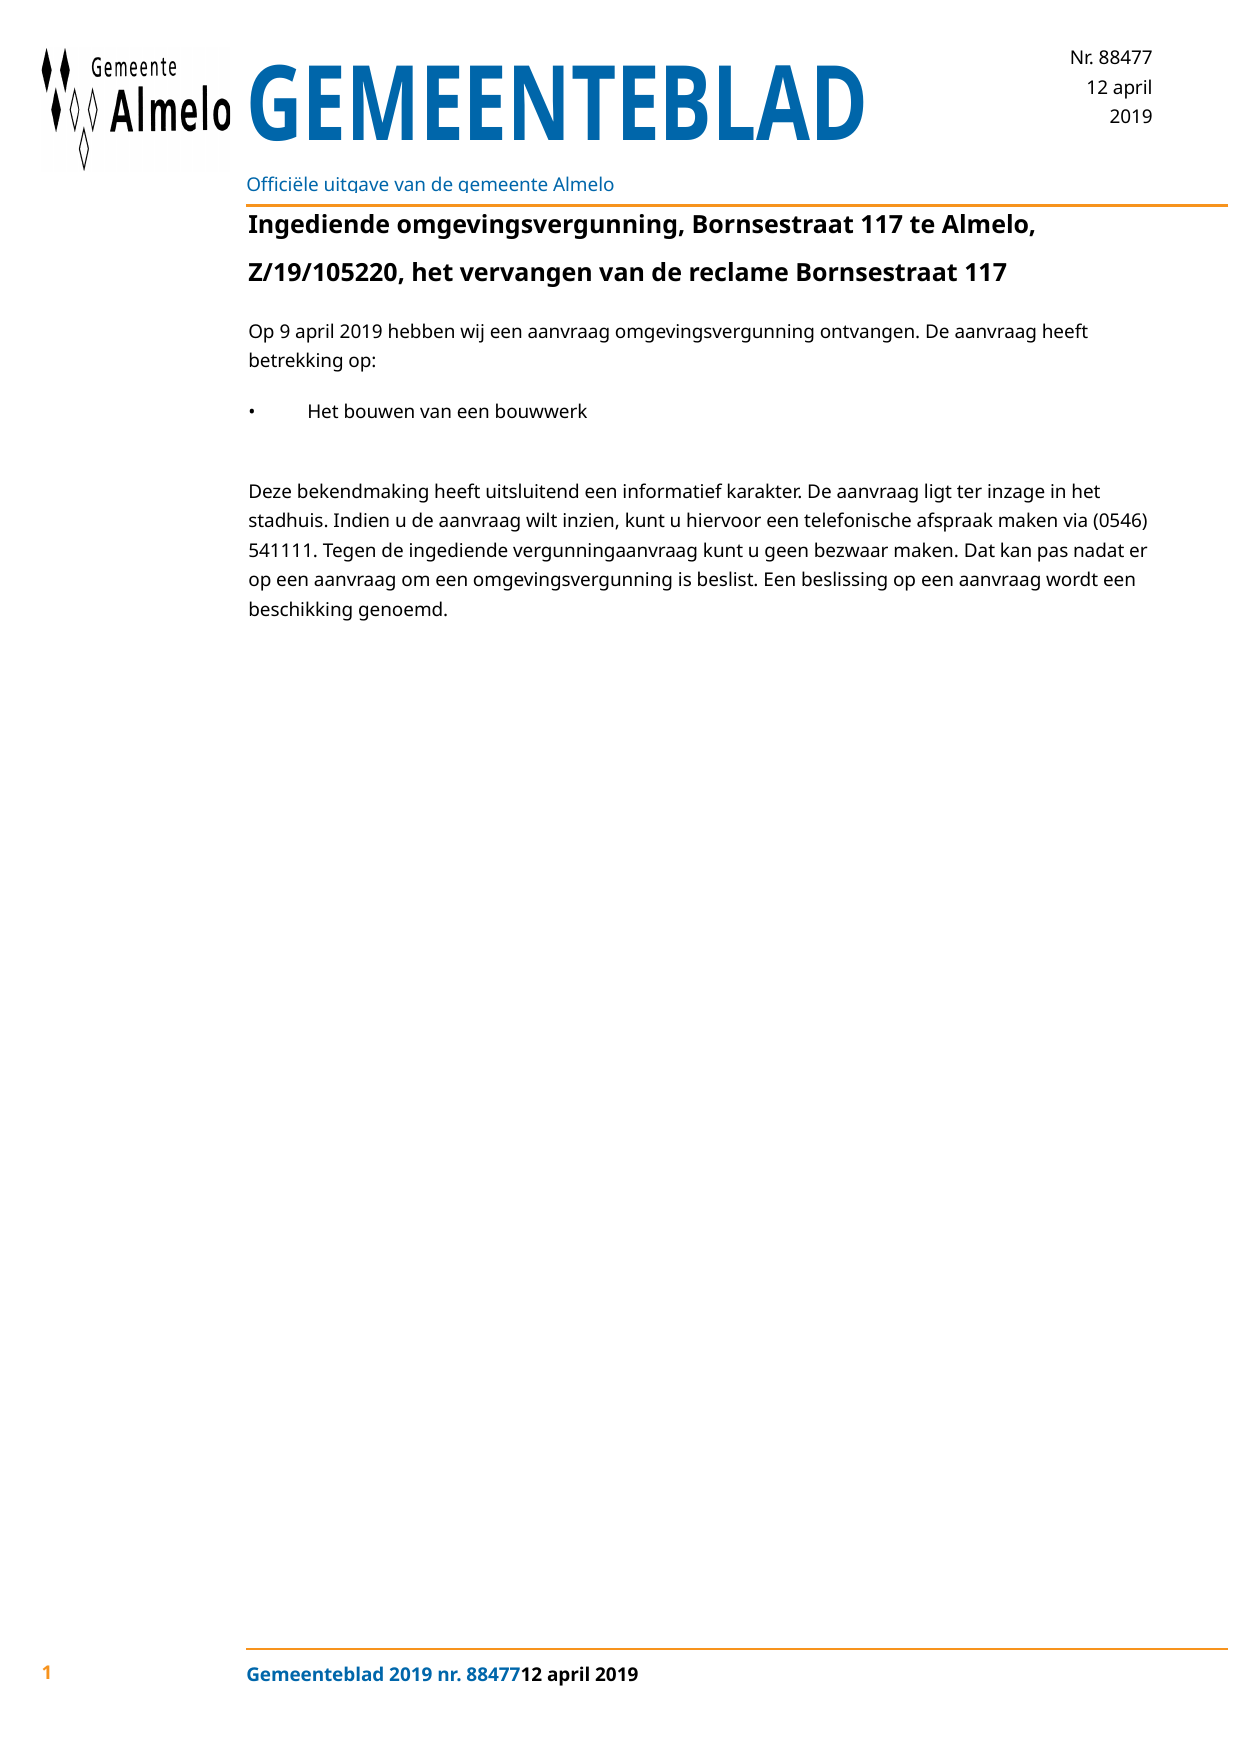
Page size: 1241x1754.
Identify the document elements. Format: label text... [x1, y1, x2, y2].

text Ingediende omgevingsvergunning, Bornsestraat 117 te Almelo, Z/19/105220, het vervangen van de reclame Bornsestraat 117 [248, 207, 1152, 288]
text Deze bekendmaking heeft uitsluitend een informatief karakter. De aanvraag ligt ter inzage in het stadhuis. Indien u de aanvraag wilt inzien, kunt u hiervoor een telefonische afspraak maken via (0546) 541111. Tegen de ingediende vergunningaanvraag kunt u geen bezwaar maken. Dat kan pas nadat er op een aanvraag om een omgevingsvergunning is beslist. Een beslissing op een aanvraag wordt een beschikking genoemd. [248, 478, 1152, 622]
picture [41, 47, 231, 172]
list Het bouwen van een bouwwerk [248, 398, 1152, 424]
text Op 9 april 2019 hebben wij een aanvraag omgevingsvergunning ontvangen. De aanvraag heeft betrekking op: [248, 318, 1152, 373]
